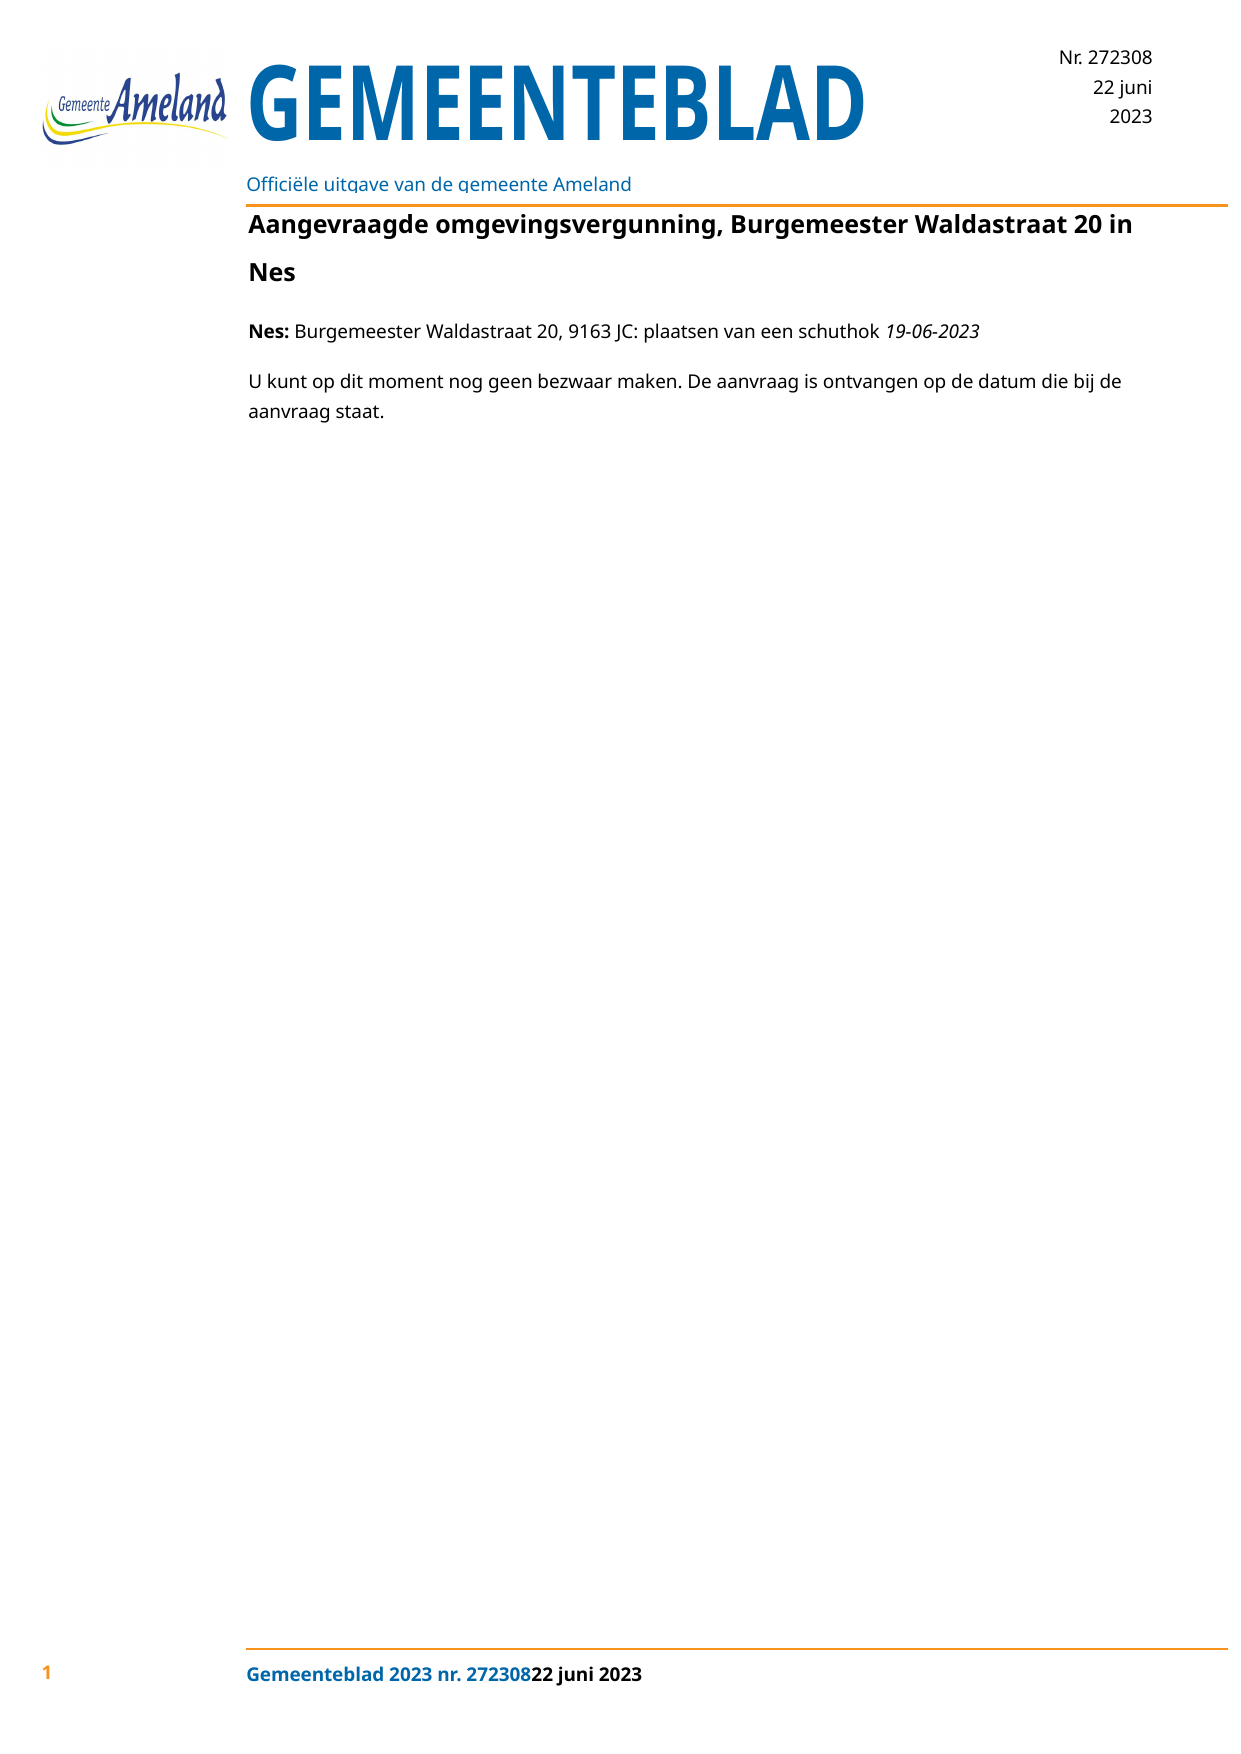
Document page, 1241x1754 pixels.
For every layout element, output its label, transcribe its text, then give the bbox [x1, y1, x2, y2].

text U kunt op dit moment nog geen bezwaar maken. De aanvraag is ontvangen op de datum die bij de aanvraag staat. [248, 368, 1152, 424]
text Aangevraagde omgevingsvergunning, Burgemeester Waldastraat 20 in Nes [248, 207, 1152, 288]
text Nes: Burgemeester Waldastraat 20, 9163 JC: plaatsen van een schuthok 19-06-2023 [248, 318, 1152, 344]
picture [41, 47, 231, 172]
